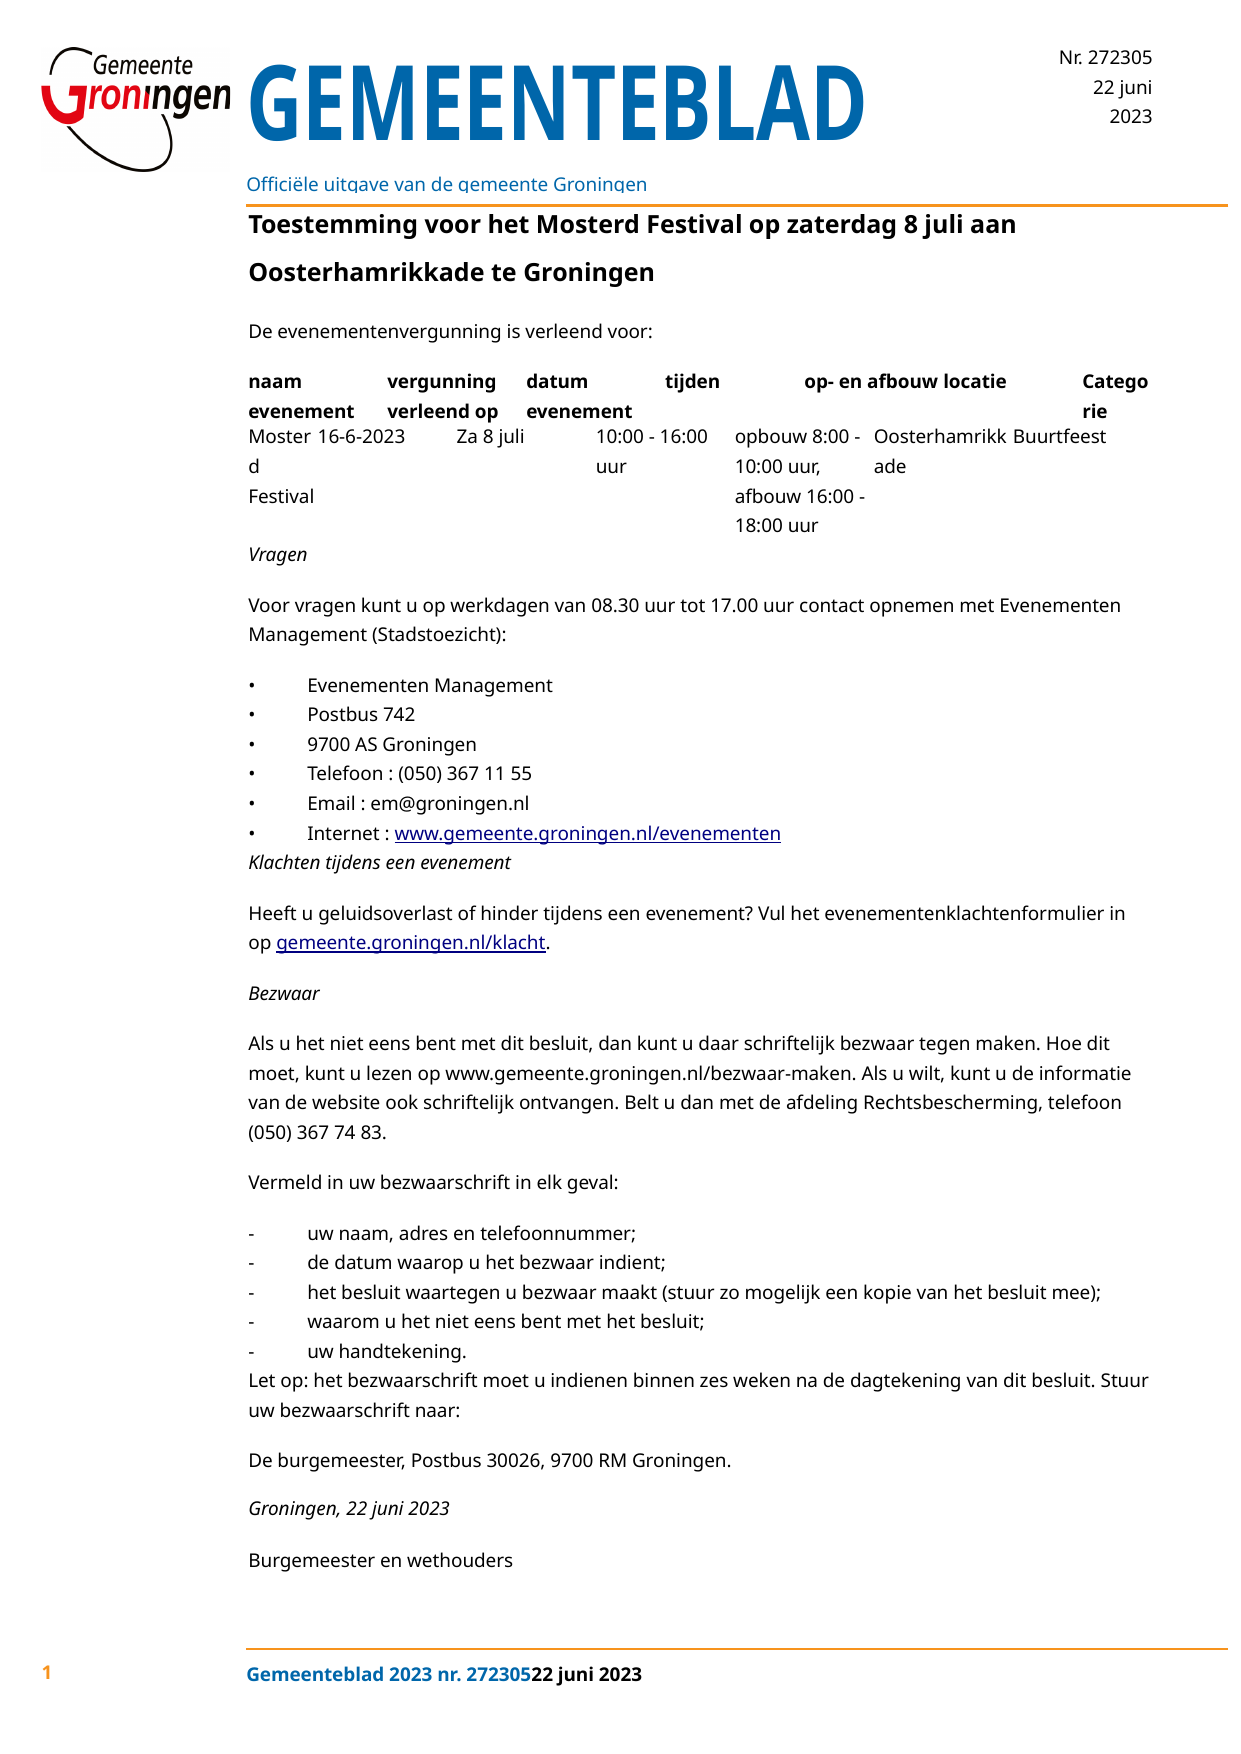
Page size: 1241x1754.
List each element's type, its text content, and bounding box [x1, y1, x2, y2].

table_cell Oosterhamrikkade [874, 424, 1013, 538]
text Vermeld in uw bezwaarschrift in elk geval: [248, 1169, 1152, 1195]
table_cell 16-6-2023 [318, 424, 456, 538]
text Klachten tijdens een evenement [248, 849, 1152, 875]
text Als u het niet eens bent met dit besluit, dan kunt u daar schriftelijk bezwaar tegen maken. Hoe dit moet, kunt u lezen op www.gemeente.groningen.nl/bezwaar-maken. Als u wilt, kunt u de informatie van de website ook schriftelijk ontvangen. Belt u dan met de afdeling Rechtsbescherming, telefoon (050) 367 74 83. [248, 1030, 1152, 1145]
text Heeft u geluidsoverlast of hinder tijdens een evenement? Vul het evenementenklachtenformulier in op gemeente.groningen.nl/klacht. [248, 900, 1152, 955]
list 9700 AS Groningen [248, 731, 1152, 757]
table_cell Za 8 juli [456, 424, 596, 538]
text Bezwaar [248, 980, 1152, 1006]
text Groningen, 22 juni 2023 [248, 1496, 1152, 1521]
text Voor vragen kunt u op werkdagen van 08.30 uur tot 17.00 uur contact opnemen met Evenementen Management (Stadstoezicht): [248, 592, 1152, 647]
text Burgemeester en wethouders [248, 1547, 1152, 1573]
list Postbus 742 [248, 701, 1152, 727]
table_header locatie [943, 369, 1082, 424]
list de datum waarop u het bezwaar indient; [248, 1249, 1152, 1275]
list uw naam, adres en telefoonnummer; [248, 1220, 1152, 1246]
text De evenementenvergunning is verleend voor: [248, 318, 1152, 344]
text Let op: het bezwaarschrift moet u indienen binnen zes weken na de dagtekening van dit besluit. Stuur uw bezwaarschrift naar: [248, 1368, 1152, 1423]
table_header naam evenement [248, 369, 387, 424]
list Evenementen Management [248, 672, 1152, 698]
table_header vergunning verleend op [387, 369, 526, 424]
table_header datum evenement [526, 369, 665, 424]
list waarom u het niet eens bent met het besluit; [248, 1308, 1152, 1334]
table_cell opbouw 8:00 - 10:00 uur, afbouw 16:00 -18:00 uur [735, 424, 873, 538]
text De burgemeester, Postbus 30026, 9700 RM Groningen. [248, 1448, 1152, 1473]
text Toestemming voor het Mosterd Festival op zaterdag 8 juli aan Oosterhamrikkade te Groningen [248, 207, 1152, 288]
table_cell Mosterd Festival [248, 424, 317, 538]
table_header Categorie [1082, 369, 1152, 424]
list Internet : www.gemeente.groningen.nl/evenementen [248, 820, 1152, 846]
picture [41, 47, 231, 172]
list het besluit waartegen u bezwaar maakt (stuur zo mogelijk een kopie van het besluit mee); [248, 1279, 1152, 1305]
list uw handtekening. [248, 1338, 1152, 1364]
table_header op- en afbouw [804, 369, 943, 424]
text Vragen [248, 541, 1152, 567]
table_cell 10:00 - 16:00 uur [596, 424, 734, 538]
table_cell Buurtfeest [1013, 424, 1152, 538]
list Telefoon : (050) 367 11 55 [248, 761, 1152, 786]
list Email : em@groningen.nl [248, 790, 1152, 816]
table_header tijden [665, 369, 804, 424]
